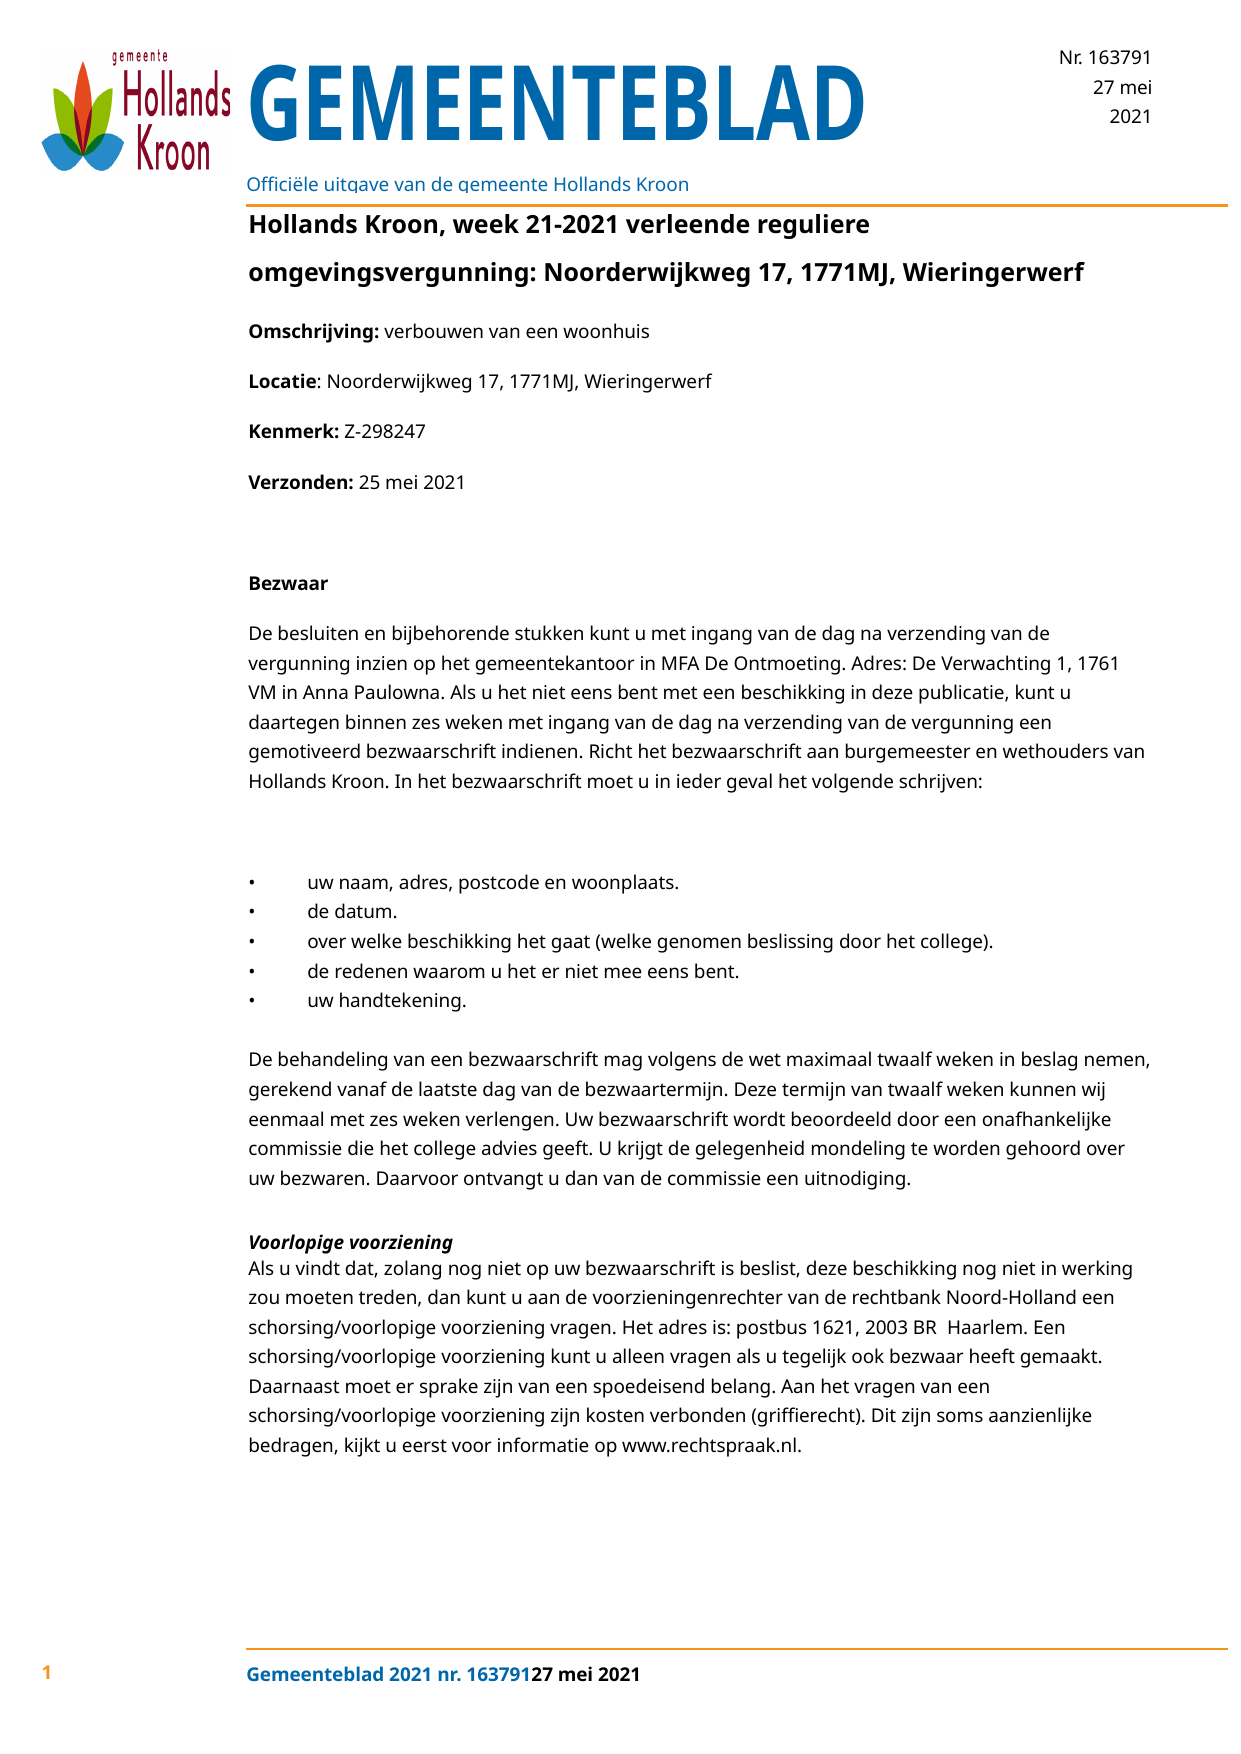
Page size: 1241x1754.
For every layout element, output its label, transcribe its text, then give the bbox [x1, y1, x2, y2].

text Verzonden: 25 mei 2021 [248, 469, 1152, 495]
list uw handtekening. [248, 987, 1152, 1013]
picture [41, 47, 231, 172]
list uw naam, adres, postcode en woonplaats. [248, 869, 1152, 895]
list de datum. [248, 899, 1152, 924]
text Bezwaar [248, 570, 1152, 596]
text Als u vindt dat, zolang nog niet op uw bezwaarschrift is beslist, deze beschikking nog niet in werking zou moeten treden, dan kunt u aan de voorzieningenrechter van de rechtbank Noord-Holland een schorsing/voorlopige voorziening vragen. Het adres is: postbus 1621, 2003 BR Haarlem. Een schorsing/voorlopige voorziening kunt u alleen vragen als u tegelijk ook bezwaar heeft gemaakt. Daarnaast moet er sprake zijn van een spoedeisend belang. Aan het vragen van een schorsing/voorlopige voorziening zijn kosten verbonden (griffierecht). Dit zijn soms aanzienlijke bedragen, kijkt u eerst voor informatie op www.rechtspraak.nl. [248, 1255, 1152, 1458]
text Hollands Kroon, week 21-2021 verleende reguliere omgevingsvergunning: Noorderwijkweg 17, 1771MJ, Wieringerwerf [248, 207, 1152, 288]
text Locatie: Noorderwijkweg 17, 1771MJ, Wieringerwerf [248, 368, 1152, 394]
list over welke beschikking het gaat (welke genomen beslissing door het college). [248, 928, 1152, 954]
text De besluiten en bijbehorende stukken kunt u met ingang van de dag na verzending van de vergunning inzien op het gemeentekantoor in MFA De Ontmoeting. Adres: De Verwachting 1, 1761 VM in Anna Paulowna. Als u het niet eens bent met een beschikking in deze publicatie, kunt u daartegen binnen zes weken met ingang van de dag na verzending van de vergunning een gemotiveerd bezwaarschrift indienen. Richt het bezwaarschrift aan burgemeester en wethouders van Hollands Kroon. In het bezwaarschrift moet u in ieder geval het volgende schrijven: [248, 620, 1152, 794]
text Kenmerk: Z-298247 [248, 419, 1152, 444]
list de redenen waarom u het er niet mee eens bent. [248, 958, 1152, 984]
text Omschrijving: verbouwen van een woonhuis [248, 318, 1152, 344]
text De behandeling van een bezwaarschrift mag volgens de wet maximaal twaalf weken in beslag nemen, gerekend vanaf de laatste dag van de bezwaartermijn. Deze termijn van twaalf weken kunnen wij eenmaal met zes weken verlengen. Uw bezwaarschrift wordt beoordeeld door een onafhankelijke commissie die het college advies geeft. U krijgt de gelegenheid mondeling te worden gehoord over uw bezwaren. Daarvoor ontvangt u dan van de commissie een uitnodiging. [248, 1047, 1152, 1191]
text Voorlopige voorziening [248, 1229, 1152, 1255]
